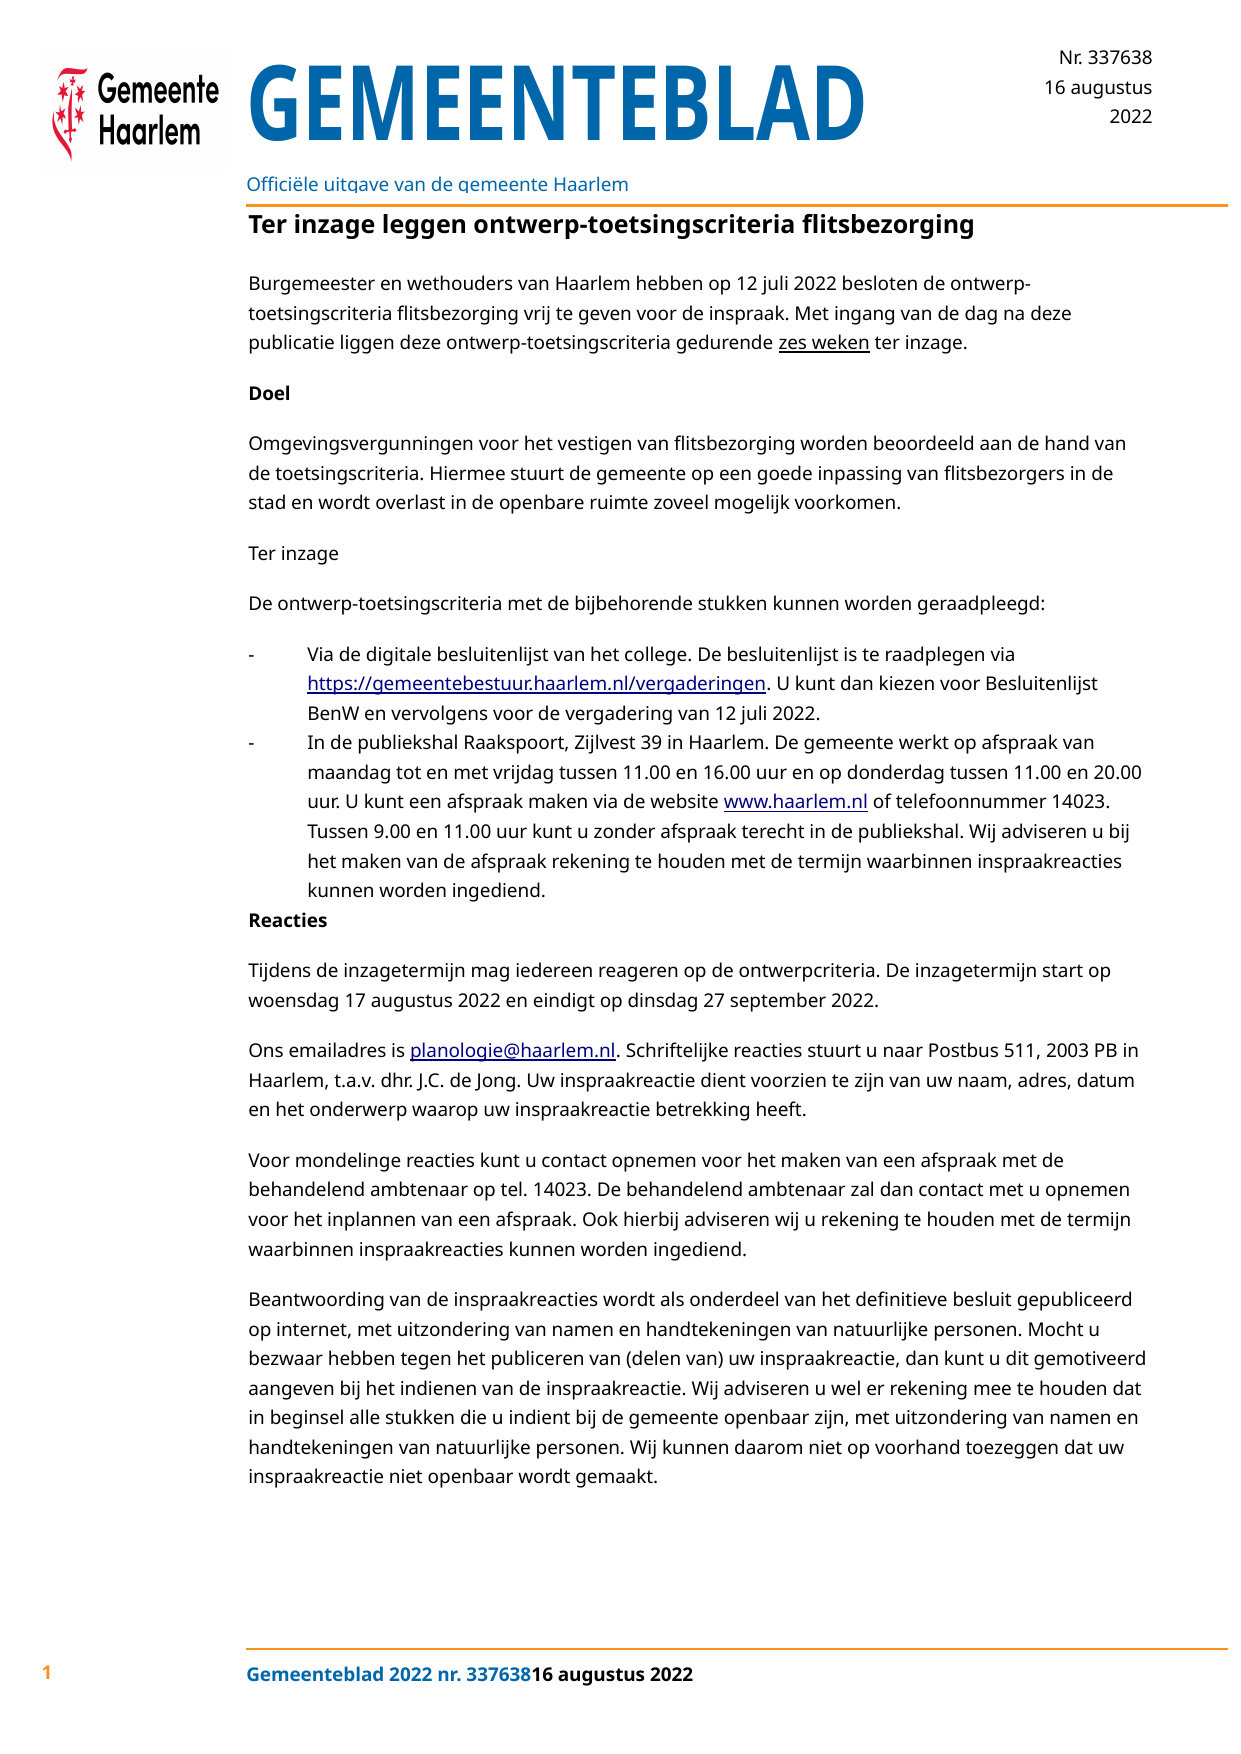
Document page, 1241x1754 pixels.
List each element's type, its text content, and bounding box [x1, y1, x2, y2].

text Ter inzage leggen ontwerp-toetsingscriteria flitsbezorging [248, 207, 1152, 241]
text De ontwerp-toetsingscriteria met de bijbehorende stukken kunnen worden geraadpleegd: [248, 590, 1152, 616]
list In de publiekshal Raakspoort, Zijlvest 39 in Haarlem. De gemeente werkt op afspraak van maandag tot en met vrijdag tussen 11.00 en 16.00 uur en op donderdag tussen 11.00 en 20.00 uur. U kunt een afspraak maken via de website www.haarlem.nl of telefoonnummer 14023. Tussen 9.00 en 11.00 uur kunt u zonder afspraak terecht in de publiekshal. Wij adviseren u bij het maken van de afspraak rekening te houden met de termijn waarbinnen inspraakreacties kunnen worden ingediend. [248, 729, 1152, 903]
text Reacties [248, 907, 1152, 933]
text Omgevingsvergunningen voor het vestigen van flitsbezorging worden beoordeeld aan de hand van de toetsingscriteria. Hiermee stuurt de gemeente op een goede inpassing van flitsbezorgers in de stad en wordt overlast in de openbare ruimte zoveel mogelijk voorkomen. [248, 430, 1152, 515]
text Ter inzage [248, 540, 1152, 566]
text Burgemeester en wethouders van Haarlem hebben op 12 juli 2022 besloten de ontwerp-toetsingscriteria flitsbezorging vrij te geven voor de inspraak. Met ingang van de dag na deze publicatie liggen deze ontwerp-toetsingscriteria gedurende zes weken ter inzage. [248, 270, 1152, 355]
text Tijdens de inzagetermijn mag iedereen reageren op de ontwerpcriteria. De inzagetermijn start op woensdag 17 augustus 2022 en eindigt op dinsdag 27 september 2022. [248, 957, 1152, 1013]
list Via de digitale besluitenlijst van het college. De besluitenlijst is te raadplegen via https://gemeentebestuur.haarlem.nl/vergaderingen. U kunt dan kiezen voor Besluitenlijst BenW en vervolgens voor de vergadering van 12 juli 2022. [248, 641, 1152, 726]
text Voor mondelinge reacties kunt u contact opnemen voor het maken van een afspraak met de behandelend ambtenaar op tel. 14023. De behandelend ambtenaar zal dan contact met u opnemen voor het inplannen van een afspraak. Ook hierbij adviseren wij u rekening te houden met de termijn waarbinnen inspraakreacties kunnen worden ingediend. [248, 1147, 1152, 1261]
text Doel [248, 380, 1152, 406]
picture [41, 47, 231, 172]
text Ons emailadres is planologie@haarlem.nl. Schriftelijke reacties stuurt u naar Postbus 511, 2003 PB in Haarlem, t.a.v. dhr. J.C. de Jong. Uw inspraakreactie dient voorzien te zijn van uw naam, adres, datum en het onderwerp waarop uw inspraakreactie betrekking heeft. [248, 1037, 1152, 1122]
text Beantwoording van de inspraakreacties wordt als onderdeel van het definitieve besluit gepubliceerd op internet, met uitzondering van namen en handtekeningen van natuurlijke personen. Mocht u bezwaar hebben tegen het publiceren van (delen van) uw inspraakreactie, dan kunt u dit gemotiveerd aangeven bij het indienen van de inspraakreactie. Wij adviseren u wel er rekening mee te houden dat in beginsel alle stukken die u indient bij de gemeente openbaar zijn, met uitzondering van namen en handtekeningen van natuurlijke personen. Wij kunnen daarom niet op voorhand toezeggen dat uw inspraakreactie niet openbaar wordt gemaakt. [248, 1286, 1152, 1489]
